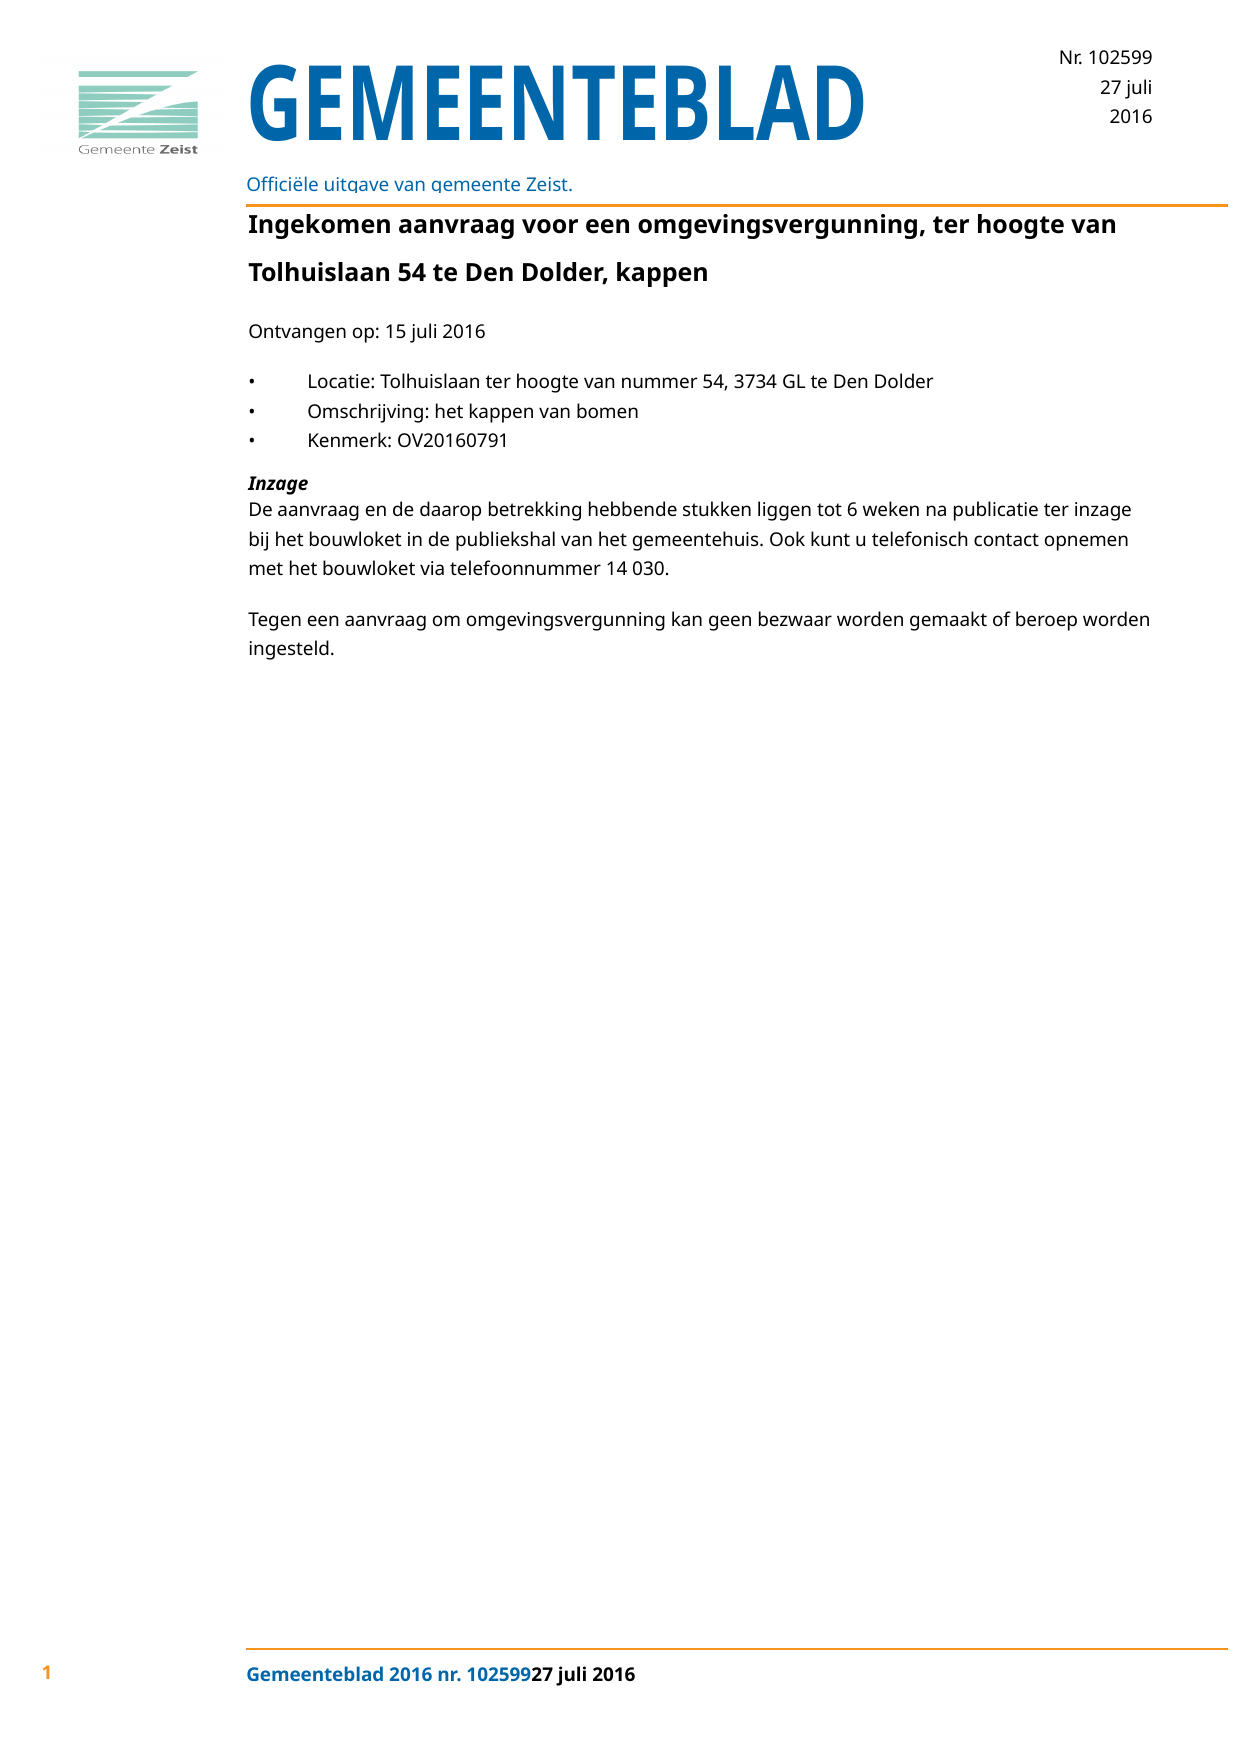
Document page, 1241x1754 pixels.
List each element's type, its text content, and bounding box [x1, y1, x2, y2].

text Ontvangen op: 15 juli 2016 [248, 318, 1152, 344]
list Locatie: Tolhuislaan ter hoogte van nummer 54, 3734 GL te Den Dolder [248, 368, 1152, 394]
picture [41, 47, 231, 172]
text De aanvraag en de daarop betrekking hebbende stukken liggen tot 6 weken na publicatie ter inzage bij het bouwloket in de publiekshal van het gemeentehuis. Ook kunt u telefonisch contact opnemen met het bouwloket via telefoonnummer 14 030. [248, 496, 1152, 581]
list Omschrijving: het kappen van bomen [248, 398, 1152, 424]
text Ingekomen aanvraag voor een omgevingsvergunning, ter hoogte van Tolhuislaan 54 te Den Dolder, kappen [248, 207, 1152, 288]
list Kenmerk: OV20160791 [248, 427, 1152, 453]
text Inzage [248, 471, 1152, 496]
text Tegen een aanvraag om omgevingsvergunning kan geen bezwaar worden gemaakt of beroep worden ingesteld. [248, 606, 1152, 661]
